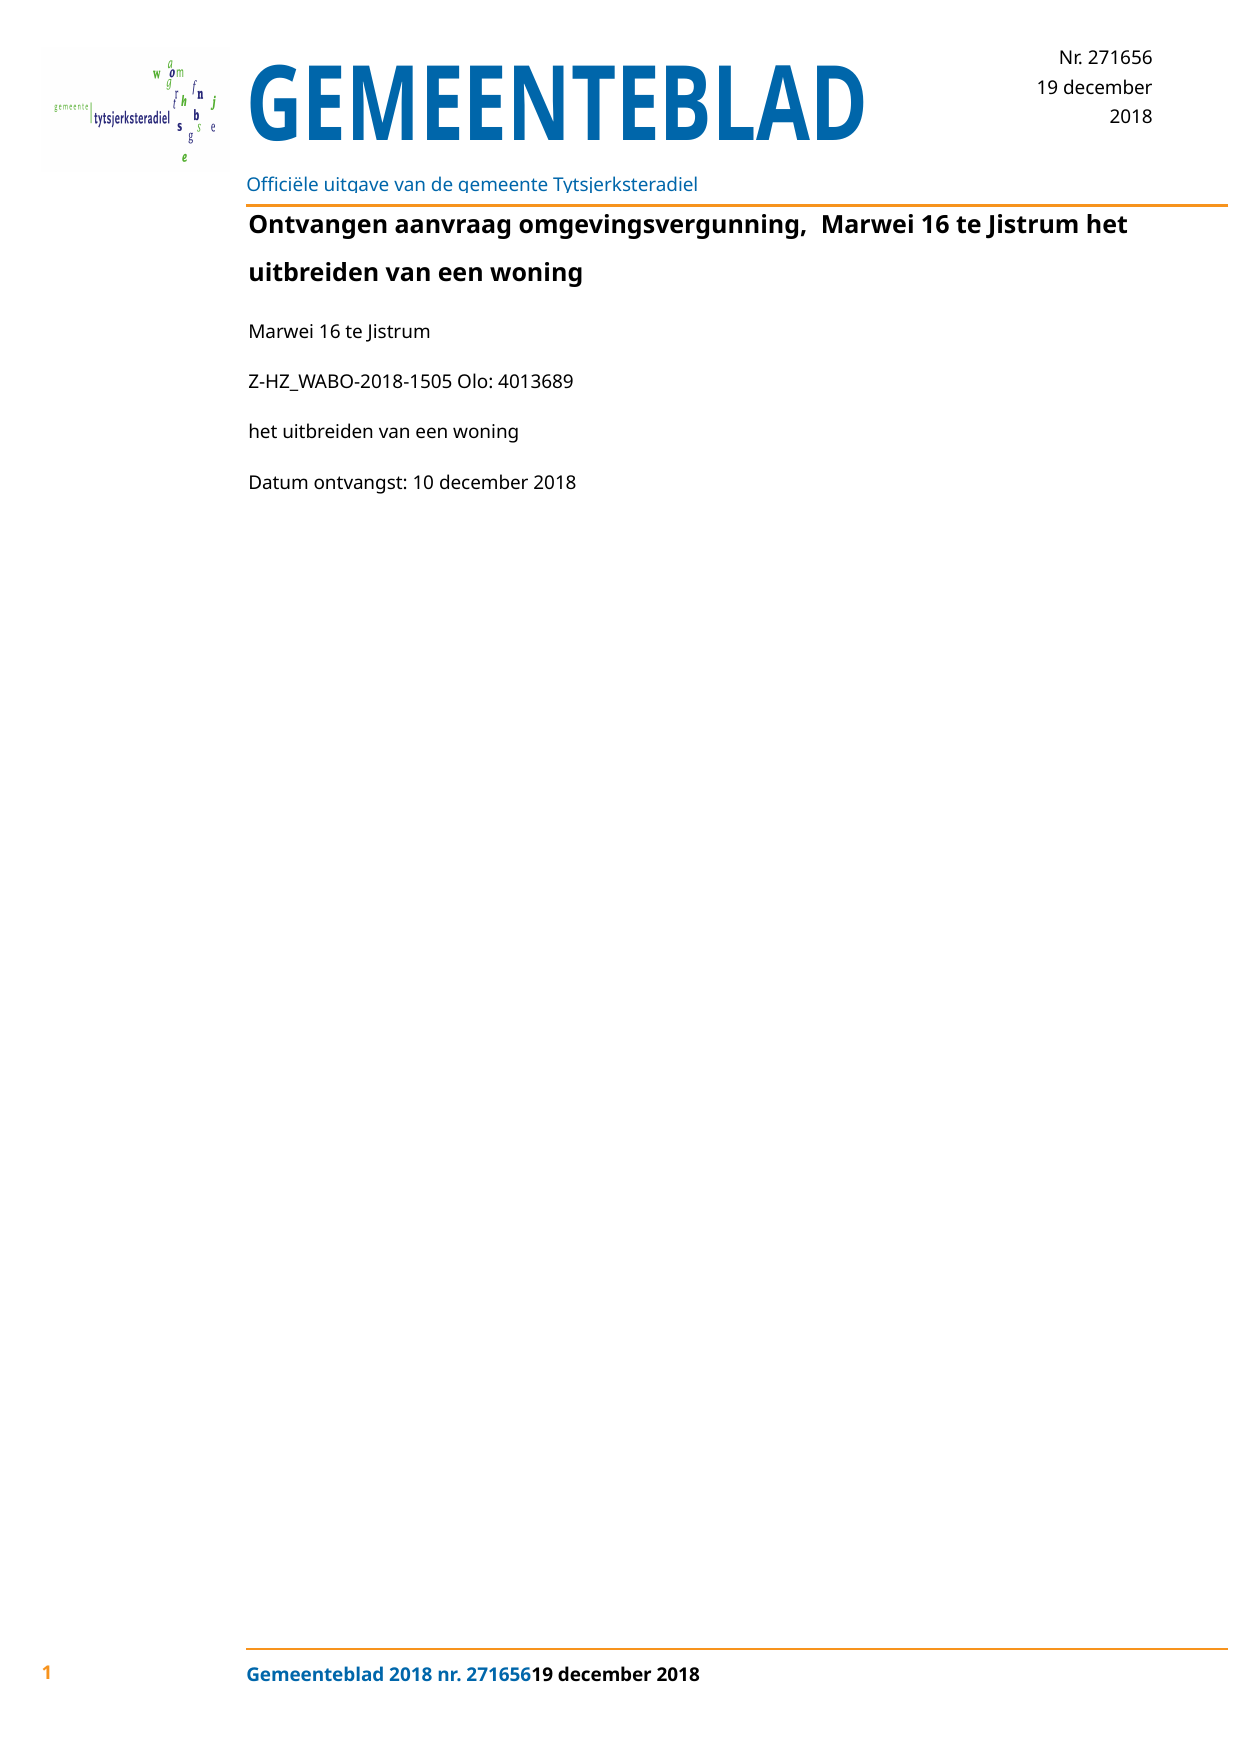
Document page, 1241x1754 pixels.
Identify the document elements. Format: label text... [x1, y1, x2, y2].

text Ontvangen aanvraag omgevingsvergunning, Marwei 16 te Jistrum het uitbreiden van een woning [248, 207, 1152, 288]
text Marwei 16 te Jistrum [248, 318, 1152, 344]
text Datum ontvangst: 10 december 2018 [248, 469, 1152, 495]
text het uitbreiden van een woning [248, 419, 1152, 444]
picture [41, 47, 231, 172]
text Z-HZ_WABO-2018-1505 Olo: 4013689 [248, 368, 1152, 394]
